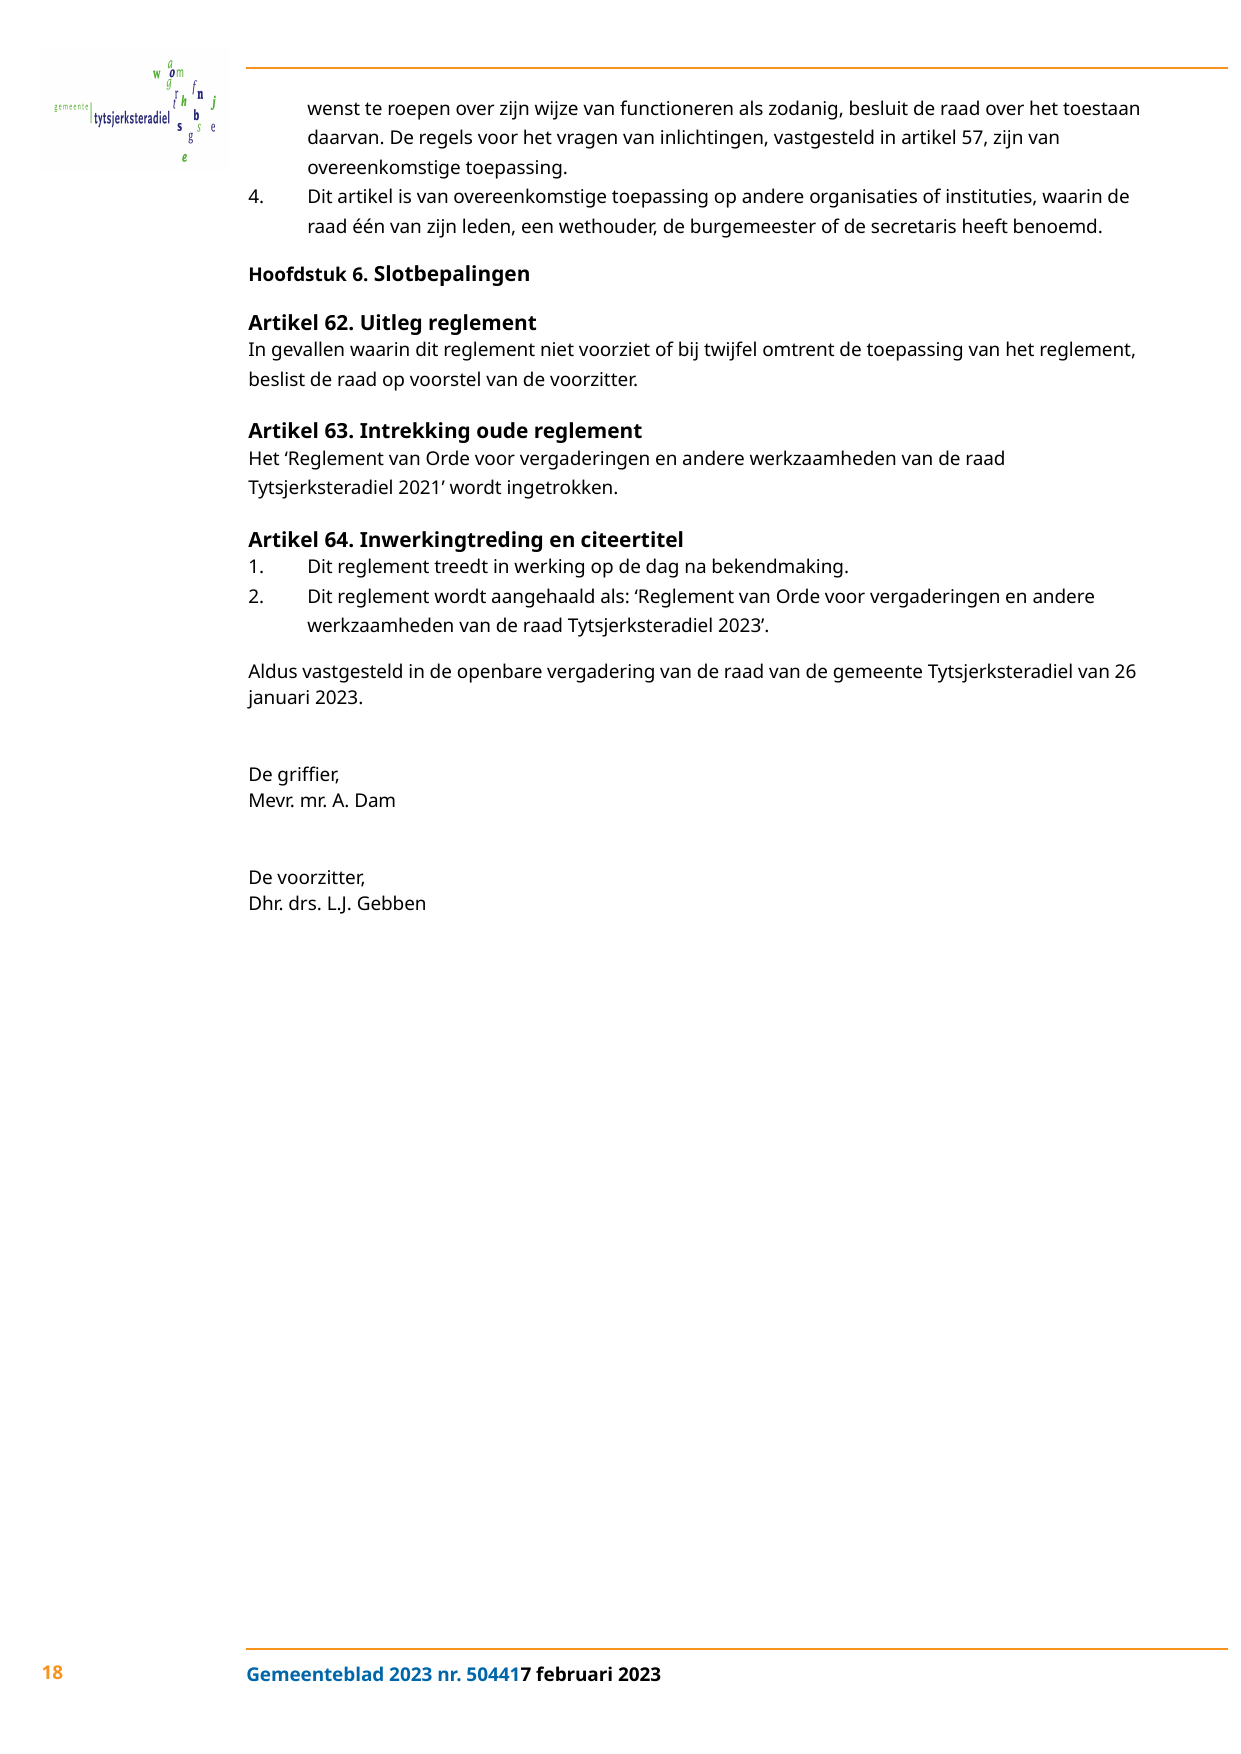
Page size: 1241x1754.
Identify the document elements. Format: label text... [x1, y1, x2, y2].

text In gevallen waarin dit reglement niet voorziet of bij twijfel omtrent de toepassing van het reglement, beslist de raad op voorstel van de voorzitter. [248, 336, 1152, 392]
text De voorzitter, [248, 864, 1152, 890]
text Artikel 62. Uitleg reglement [248, 308, 1152, 336]
text Aldus vastgesteld in de openbare vergadering van de raad van de gemeente Tytsjerksteradiel van 26 januari 2023. [248, 658, 1152, 709]
text De griffier, [248, 761, 1152, 787]
list Dit artikel is van overeenkomstige toepassing op andere organisaties of instituties, waarin de raad één van zijn leden, een wethouder, de burgemeester of de secretaris heeft benoemd. [248, 183, 1152, 239]
list wenst te roepen over zijn wijze van functioneren als zodanig, besluit de raad over het toestaan daarvan. De regels voor het vragen van inlichtingen, vastgesteld in artikel 57, zijn van overeenkomstige toepassing. [248, 95, 1152, 180]
text Artikel 64. Inwerkingtreding en citeertitel [248, 525, 1152, 553]
list Dit reglement wordt aangehaald als: ‘Reglement van Orde voor vergaderingen en andere werkzaamheden van de raad Tytsjerksteradiel 2023’. [248, 583, 1152, 638]
text Artikel 63. Intrekking oude reglement [248, 416, 1152, 445]
list Dit reglement treedt in werking op de dag na bekendmaking. [248, 553, 1152, 579]
picture [41, 47, 231, 172]
text Het ‘Reglement van Orde voor vergaderingen en andere werkzaamheden van de raad Tytsjerksteradiel 2021’ wordt ingetrokken. [248, 445, 1152, 500]
text Mevr. mr. A. Dam [248, 787, 1152, 812]
text Hoofdstuk 6. Slotbepalingen [248, 259, 1152, 287]
text Dhr. drs. L.J. Gebben [248, 890, 1152, 915]
